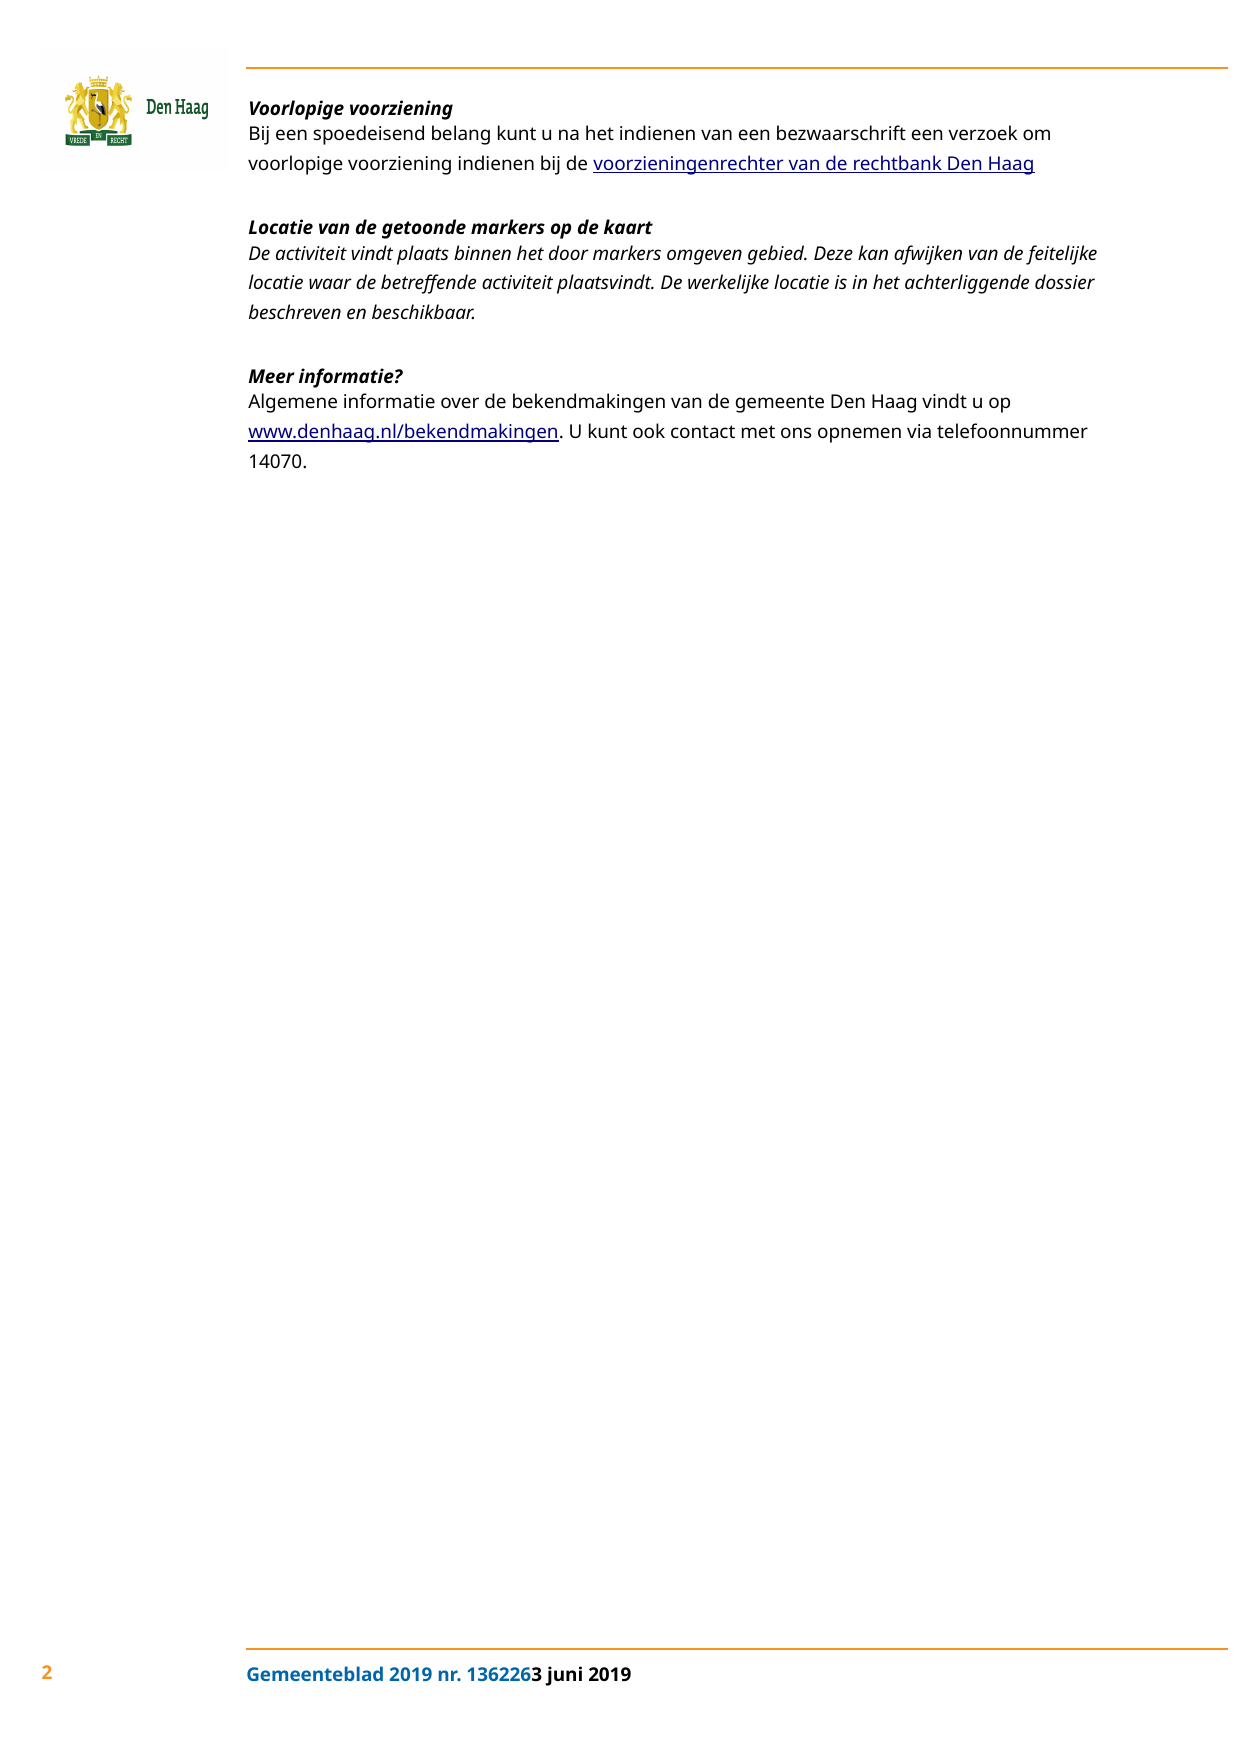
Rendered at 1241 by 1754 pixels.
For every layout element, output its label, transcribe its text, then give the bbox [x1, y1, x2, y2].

text Bij een spoedeisend belang kunt u na het indienen van een bezwaarschrift een verzoek om voorlopige voorziening indienen bij de voorzieningenrechter van de rechtbank Den Haag [248, 121, 1152, 176]
text De activiteit vindt plaats binnen het door markers omgeven gebied. Deze kan afwijken van de feitelijke locatie waar de betreffende activiteit plaatsvindt. De werkelijke locatie is in het achterliggende dossier beschreven en beschikbaar. [248, 240, 1152, 325]
text Locatie van de getoonde markers op de kaart [248, 214, 1152, 240]
text Voorlopige voorziening [248, 95, 1152, 121]
picture [41, 47, 231, 172]
text Meer informatie? [248, 363, 1152, 389]
text Algemene informatie over de bekendmakingen van de gemeente Den Haag vindt u op www.denhaag.nl/bekendmakingen. U kunt ook contact met ons opnemen via telefoonnummer 14070. [248, 389, 1152, 473]
